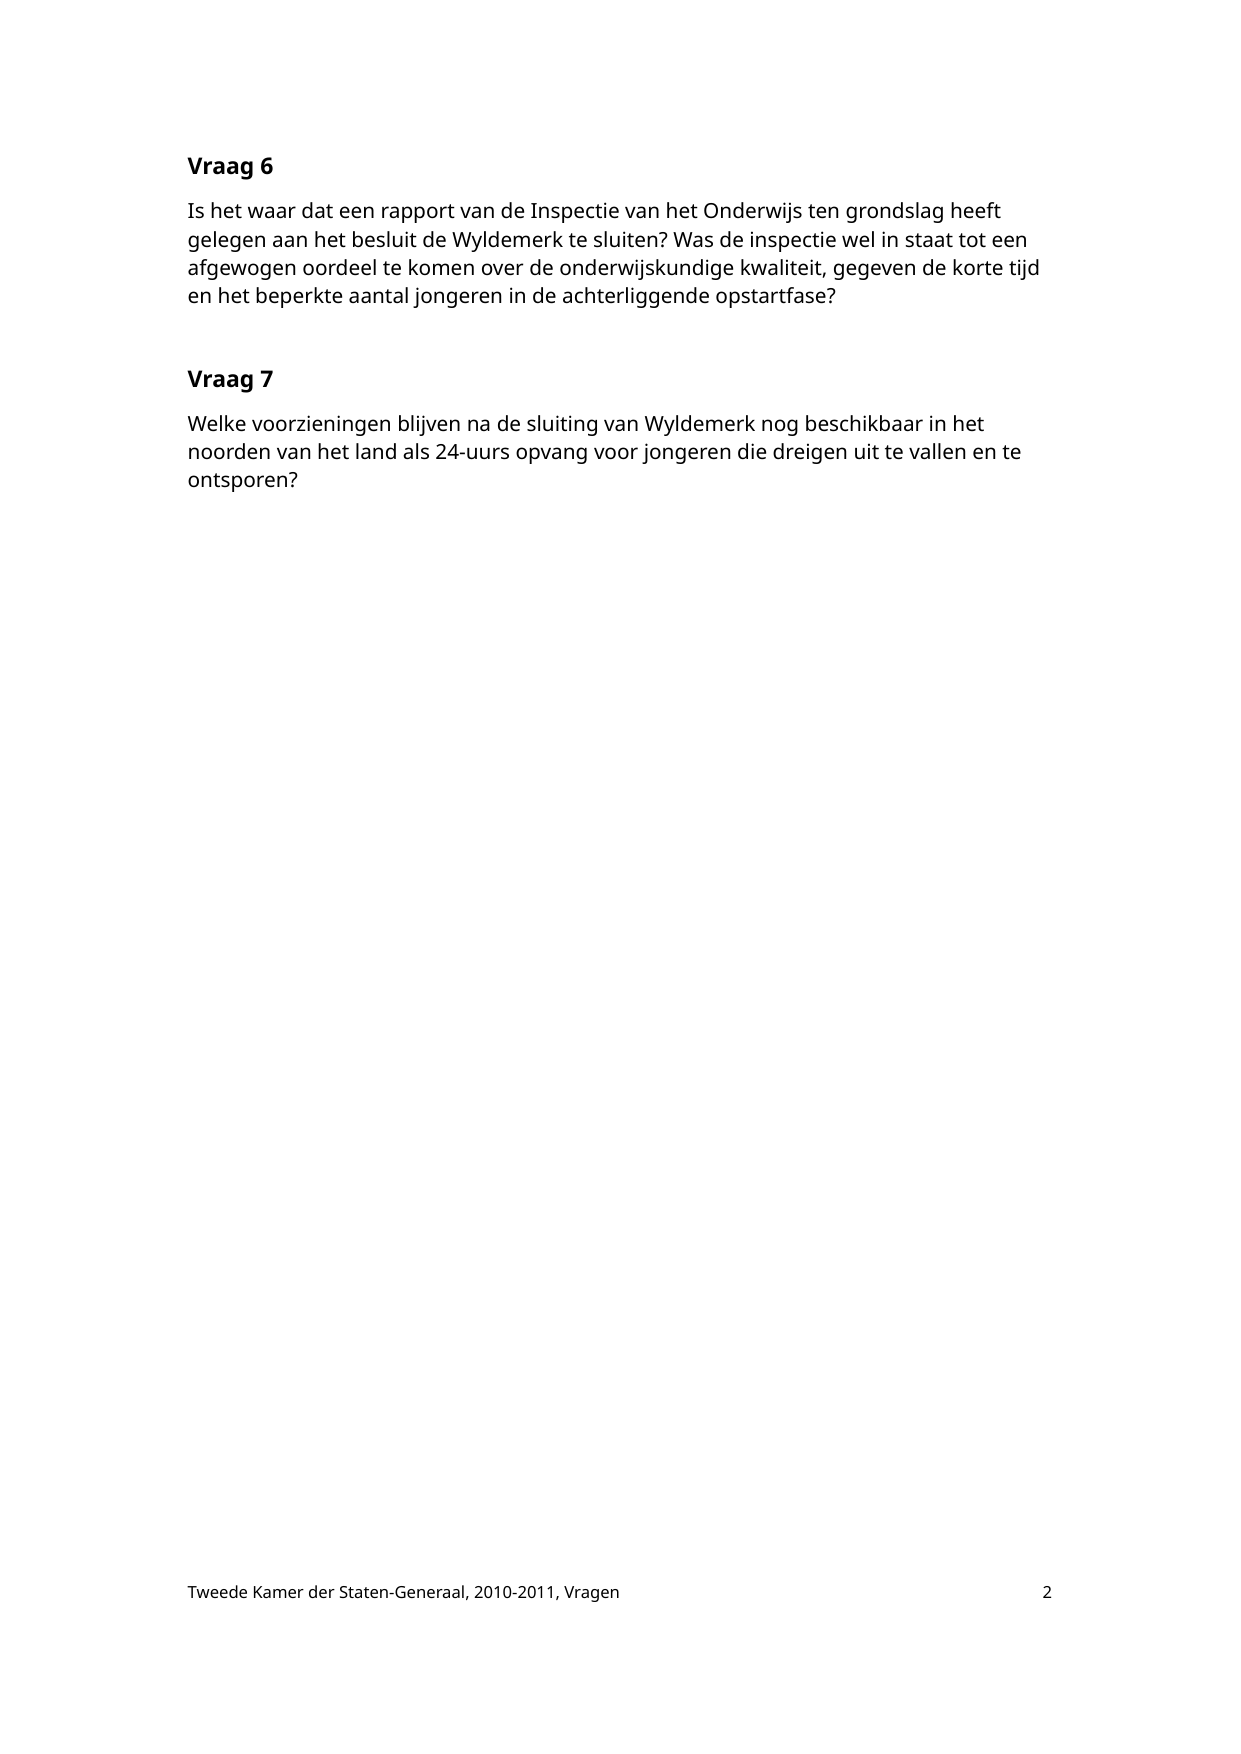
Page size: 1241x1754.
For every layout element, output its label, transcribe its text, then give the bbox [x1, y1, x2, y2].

text Welke voorzieningen blijven na de sluiting van Wyldemerk nog beschikbaar in het noorden van het land als 24-uurs opvang voor jongeren die dreigen uit te vallen en te ontsporen? [187, 409, 1053, 494]
subtitle Vraag 7 [187, 362, 1053, 394]
subtitle Vraag 6 [187, 150, 1053, 181]
text Is het waar dat een rapport van de Inspectie van het Onderwijs ten grondslag heeft gelegen aan het besluit de Wyldemerk te sluiten? Was de inspectie wel in staat tot een afgewogen oordeel te komen over de onderwijskundige kwaliteit, gegeven de korte tijd en het beperkte aantal jongeren in de achterliggende opstartfase? [187, 196, 1053, 310]
